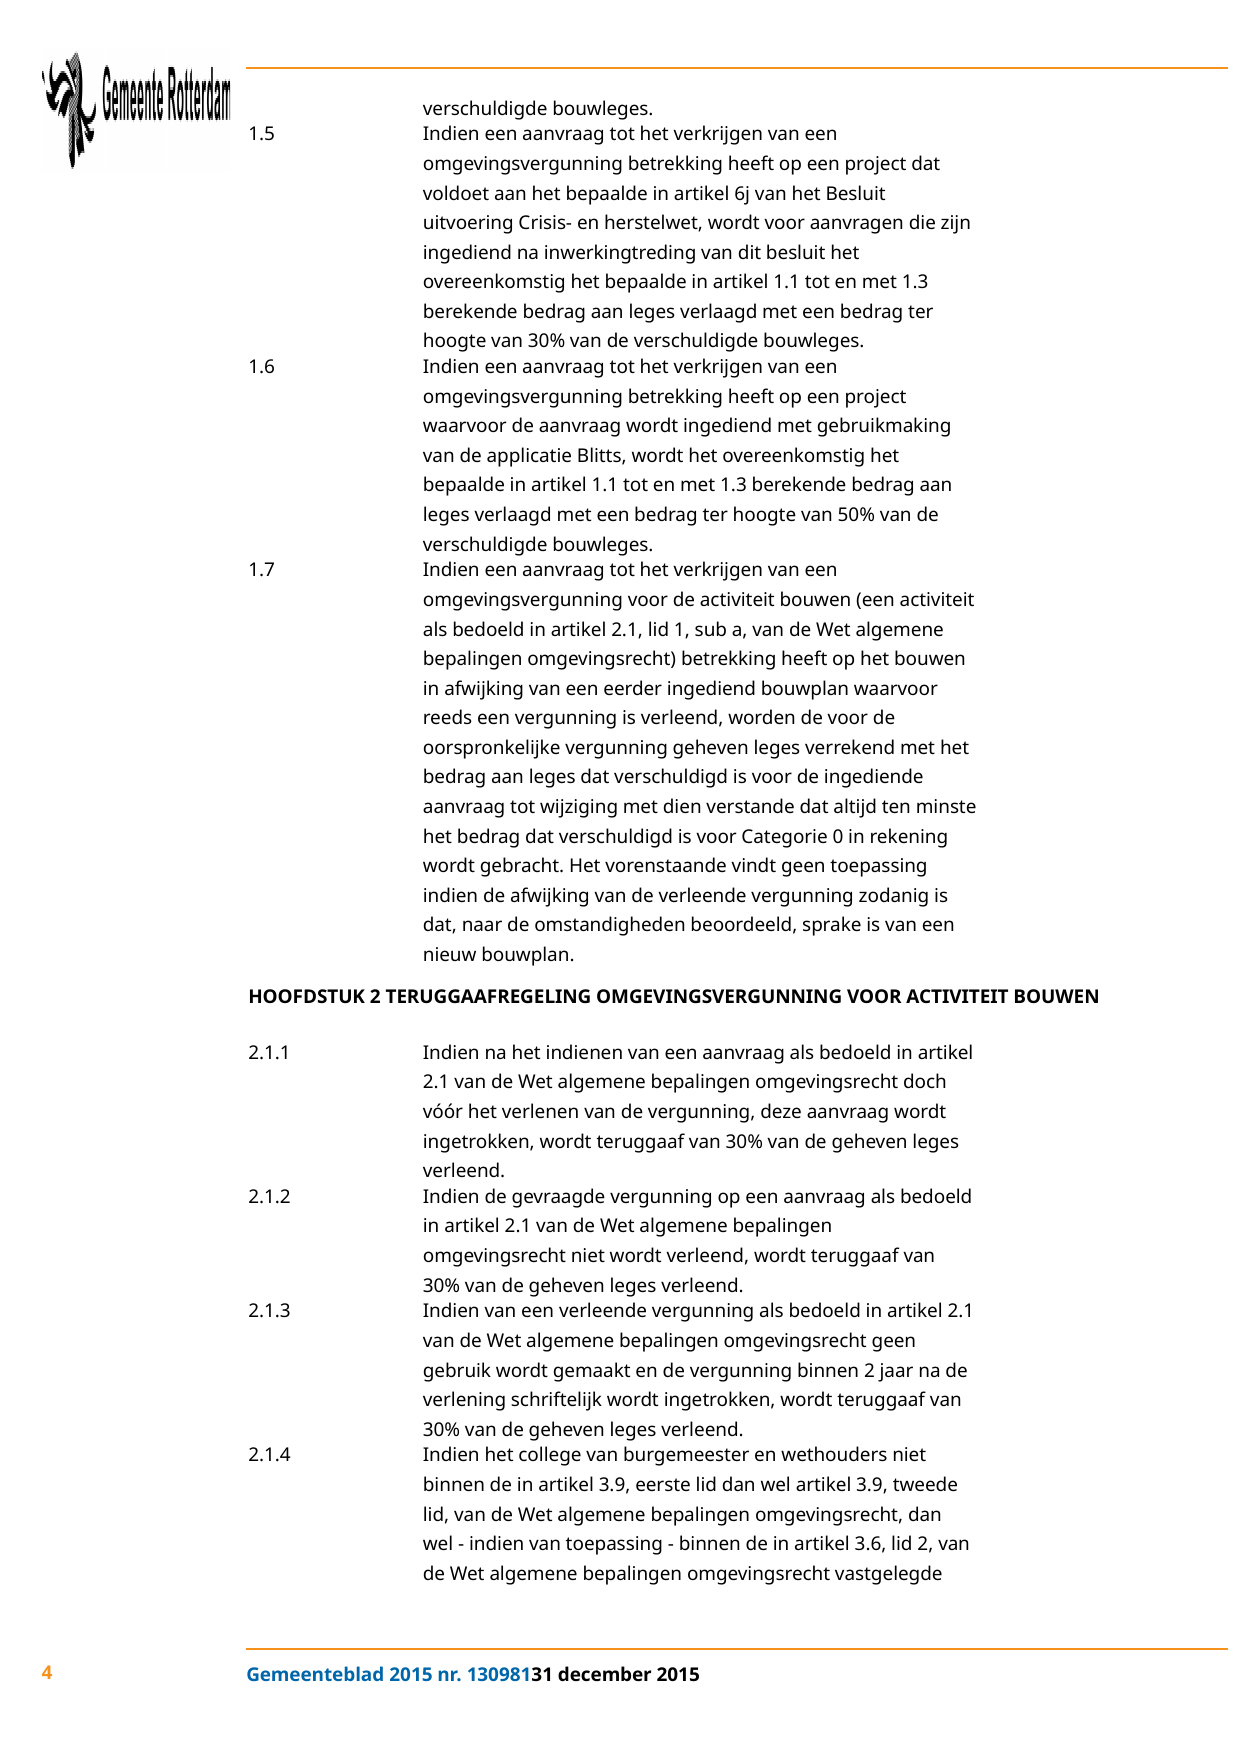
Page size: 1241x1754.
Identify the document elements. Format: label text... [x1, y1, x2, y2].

table_cell 1.5 [248, 121, 423, 353]
table_cell [977, 557, 1152, 967]
table_cell [977, 95, 1152, 121]
table_cell [977, 1442, 1152, 1586]
table_cell Indien een aanvraag tot het verkrijgen van een omgevingsvergunning betrekking heeft op een project dat voldoet aan het bepaalde in artikel 6j van het Besluit uitvoering Crisis- en herstelwet, wordt voor aanvragen die zijn ingediend na inwerkingtreding van dit besluit het overeenkomstig het bepaalde in artikel 1.1 tot en met 1.3 berekende bedrag aan leges verlaagd met een bedrag ter hoogte van 30% van de verschuldigde bouwleges. [423, 121, 977, 353]
table_cell Indien een aanvraag tot het verkrijgen van een omgevingsvergunning voor de activiteit bouwen (een activiteit als bedoeld in artikel 2.1, lid 1, sub a, van de Wet algemene bepalingen omgevingsrecht) betrekking heeft op het bouwen in afwijking van een eerder ingediend bouwplan waarvoor reeds een vergunning is verleend, worden de voor de oorspronkelijke vergunning geheven leges verrekend met het bedrag aan leges dat verschuldigd is voor de ingediende aanvraag tot wijziging met dien verstande dat altijd ten minste het bedrag dat verschuldigd is voor Categorie 0 in rekening wordt gebracht. Het vorenstaande vindt geen toepassing indien de afwijking van de verleende vergunning zodanig is dat, naar de omstandigheden beoordeeld, sprake is van een nieuw bouwplan. [423, 557, 977, 967]
table_cell Indien het college van burgemeester en wethouders niet binnen de in artikel 3.9, eerste lid dan wel artikel 3.9, tweede lid, van de Wet algemene bepalingen omgevingsrecht, dan wel - indien van toepassing - binnen de in artikel 3.6, lid 2, van de Wet algemene bepalingen omgevingsrecht vastgelegde [423, 1442, 977, 1586]
picture [41, 47, 231, 172]
table_header Indien na het indienen van een aanvraag als bedoeld in artikel 2.1 van de Wet algemene bepalingen omgevingsrecht doch vóór het verlenen van de vergunning, deze aanvraag wordt ingetrokken, wordt teruggaaf van 30% van de geheven leges verleend. [423, 1039, 977, 1183]
table_cell [977, 1298, 1152, 1442]
table_cell 1.7 [248, 557, 423, 967]
table_header 2.1.1 [248, 1039, 423, 1183]
table_cell Indien van een verleende vergunning als bedoeld in artikel 2.1 van de Wet algemene bepalingen omgevingsrecht geen gebruik wordt gemaakt en de vergunning binnen 2 jaar na de verlening schriftelijk wordt ingetrokken, wordt teruggaaf van 30% van de geheven leges verleend. [423, 1298, 977, 1442]
table_cell Indien een aanvraag tot het verkrijgen van een omgevingsvergunning betrekking heeft op een project waarvoor de aanvraag wordt ingediend met gebruikmaking van de applicatie Blitts, wordt het overeenkomstig het bepaalde in artikel 1.1 tot en met 1.3 berekende bedrag aan leges verlaagd met een bedrag ter hoogte van 50% van de verschuldigde bouwleges. [423, 353, 977, 557]
table_cell 2.1.3 [248, 1298, 423, 1442]
table_cell [977, 121, 1152, 353]
table_cell 1.6 [248, 353, 423, 557]
table_cell 2.1.2 [248, 1183, 423, 1298]
table_cell [977, 353, 1152, 557]
table_cell 2.1.4 [248, 1442, 423, 1586]
table_header [977, 1039, 1152, 1183]
table_cell Indien de gevraagde vergunning op een aanvraag als bedoeld in artikel 2.1 van de Wet algemene bepalingen omgevingsrecht niet wordt verleend, wordt teruggaaf van 30% van de geheven leges verleend. [423, 1183, 977, 1298]
table_cell verschuldigde bouwleges. [423, 95, 977, 121]
table_cell [977, 1183, 1152, 1298]
table_cell [248, 95, 423, 121]
text HOOFDSTUK 2 TERUGGAAFREGELING OMGEVINGSVERGUNNING VOOR ACTIVITEIT BOUWEN [248, 984, 1152, 1009]
